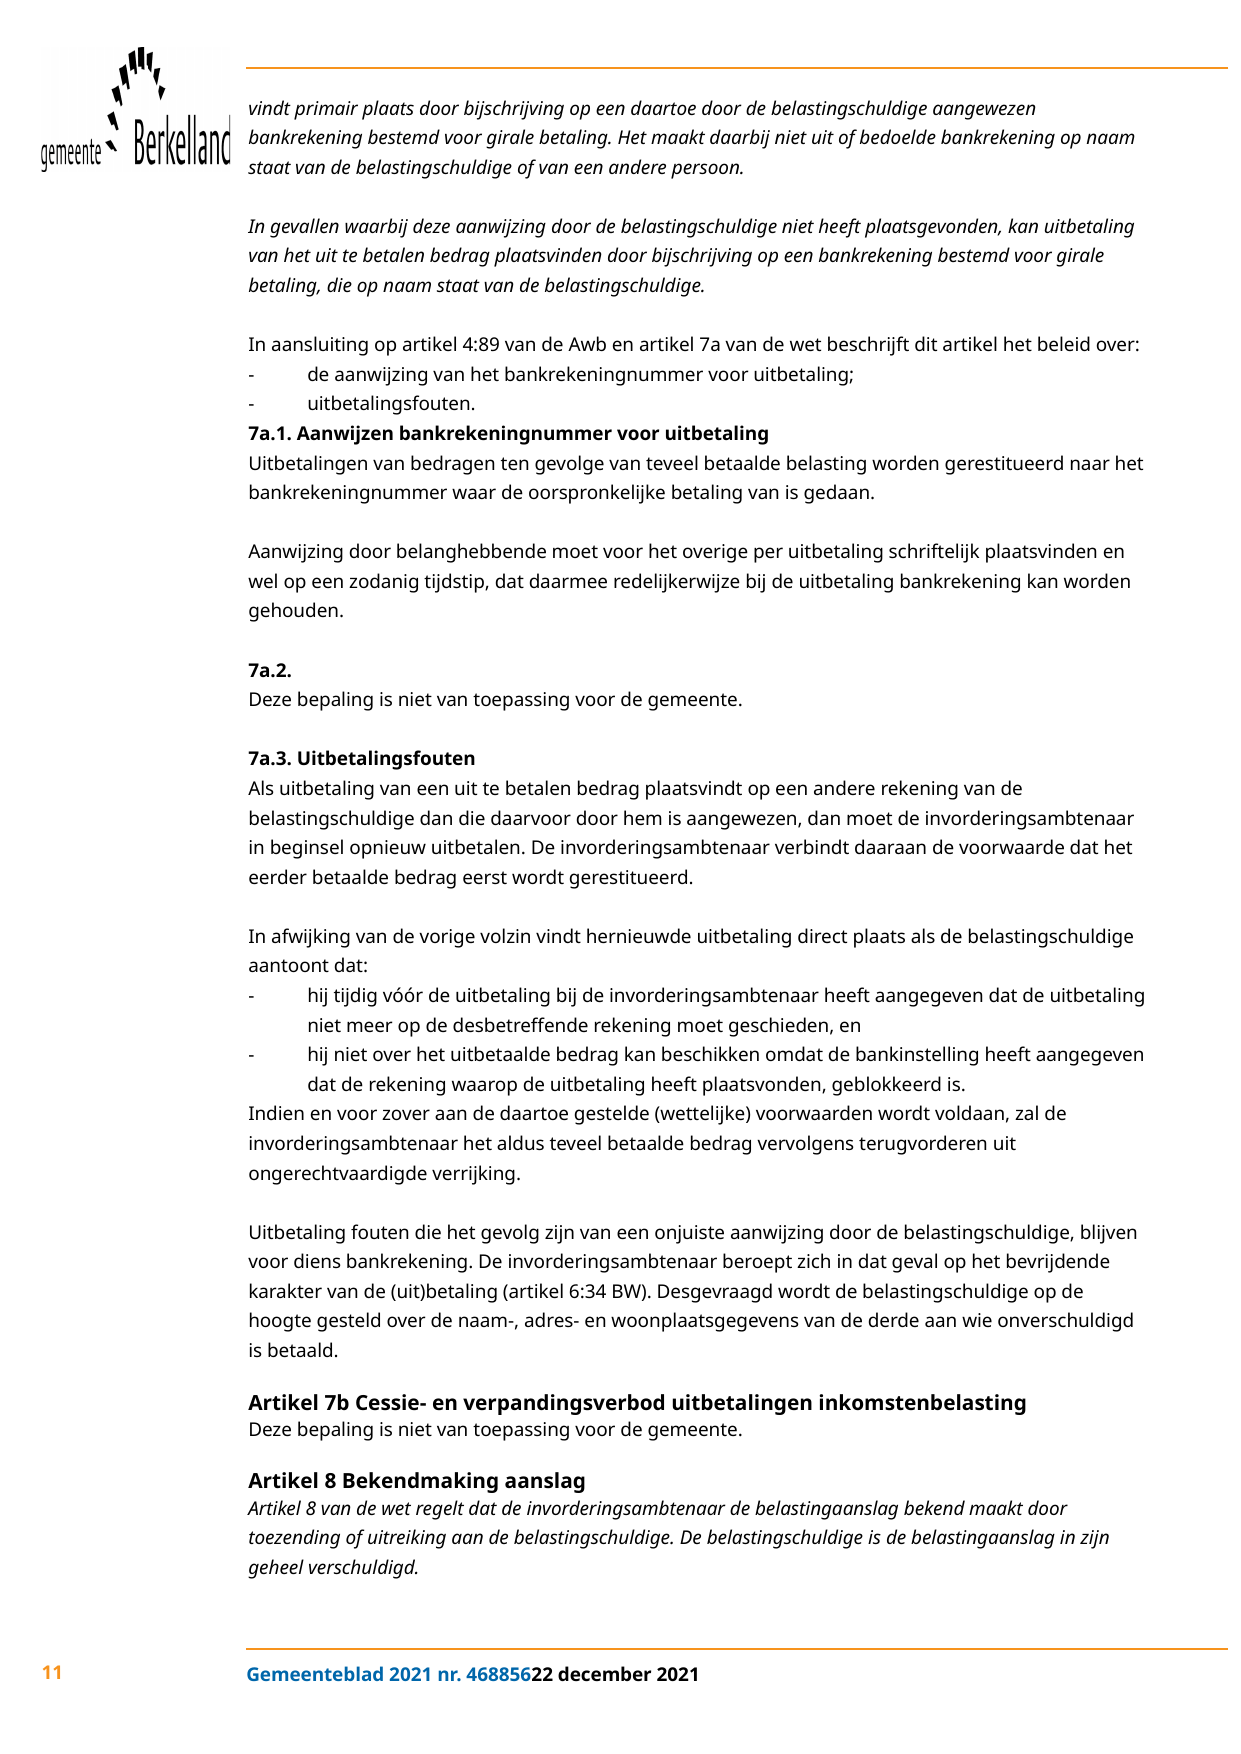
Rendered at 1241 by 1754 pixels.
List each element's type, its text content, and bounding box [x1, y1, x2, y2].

text Deze bepaling is niet van toepassing voor de gemeente. [248, 686, 1152, 712]
text In aansluiting op artikel 4:89 van de Awb en artikel 7a van de wet beschrijft dit artikel het beleid over: [248, 331, 1152, 357]
text 7a.1. Aanwijzen bankrekeningnummer voor uitbetaling [248, 420, 1152, 446]
list hij tijdig vóór de uitbetaling bij de invorderingsambtenaar heeft aangegeven dat de uitbetaling niet meer op de desbetreffende rekening moet geschieden, en [248, 982, 1152, 1038]
text 7a.2. [248, 657, 1152, 683]
text 7a.3. Uitbetalingsfouten [248, 746, 1152, 771]
text Aanwijzing door belanghebbende moet voor het overige per uitbetaling schriftelijk plaatsvinden en wel op een zodanig tijdstip, dat daarmee redelijkerwijze bij de uitbetaling bankrekening kan worden gehouden. [248, 538, 1152, 623]
text Uitbetalingen van bedragen ten gevolge van teveel betaalde belasting worden gerestitueerd naar het bankrekeningnummer waar de oorspronkelijke betaling van is gedaan. [248, 450, 1152, 505]
text In gevallen waarbij deze aanwijzing door de belastingschuldige niet heeft plaatsgevonden, kan uitbetaling van het uit te betalen bedrag plaatsvinden door bijschrijving op een bankrekening bestemd voor girale betaling, die op naam staat van de belastingschuldige. [248, 213, 1152, 298]
text Artikel 7b Cessie- en verpandingsverbod uitbetalingen inkomstenbelasting [248, 1388, 1152, 1416]
text Deze bepaling is niet van toepassing voor de gemeente. [248, 1416, 1152, 1442]
text Indien en voor zover aan de daartoe gestelde (wettelijke) voorwaarden wordt voldaan, zal de invorderingsambtenaar het aldus teveel betaalde bedrag vervolgens terugvorderen uit ongerechtvaardigde verrijking. [248, 1101, 1152, 1186]
text vindt primair plaats door bijschrijving op een daartoe door de belastingschuldige aangewezen bankrekening bestemd voor girale betaling. Het maakt daarbij niet uit of bedoelde bankrekening op naam staat van de belastingschuldige of van een andere persoon. [248, 95, 1152, 180]
text Artikel 8 van de wet regelt dat de invorderingsambtenaar de belastingaanslag bekend maakt door toezending of uitreiking aan de belastingschuldige. De belastingschuldige is de belastingaanslag in zijn geheel verschuldigd. [248, 1495, 1152, 1580]
list uitbetalingsfouten. [248, 391, 1152, 416]
text Als uitbetaling van een uit te betalen bedrag plaatsvindt op een andere rekening van de belastingschuldige dan die daarvoor door hem is aangewezen, dan moet de invorderingsambtenaar in beginsel opnieuw uitbetalen. De invorderingsambtenaar verbindt daaraan de voorwaarde dat het eerder betaalde bedrag eerst wordt gerestitueerd. [248, 775, 1152, 890]
list de aanwijzing van het bankrekeningnummer voor uitbetaling; [248, 361, 1152, 387]
text Uitbetaling fouten die het gevolg zijn van een onjuiste aanwijzing door de belastingschuldige, blijven voor diens bankrekening. De invorderingsambtenaar beroept zich in dat geval op het bevrijdende karakter van de (uit)betaling (artikel 6:34 BW). Desgevraagd wordt de belastingschuldige op de hoogte gesteld over de naam-, adres- en woonplaatsgegevens van de derde aan wie onverschuldigd is betaald. [248, 1219, 1152, 1363]
text In afwijking van de vorige volzin vindt hernieuwde uitbetaling direct plaats als de belastingschuldige aantoont dat: [248, 923, 1152, 978]
list hij niet over het uitbetaalde bedrag kan beschikken omdat de bankinstelling heeft aangegeven dat de rekening waarop de uitbetaling heeft plaatsvonden, geblokkeerd is. [248, 1041, 1152, 1097]
text Artikel 8 Bekendmaking aanslag [248, 1467, 1152, 1495]
picture [41, 47, 231, 172]
